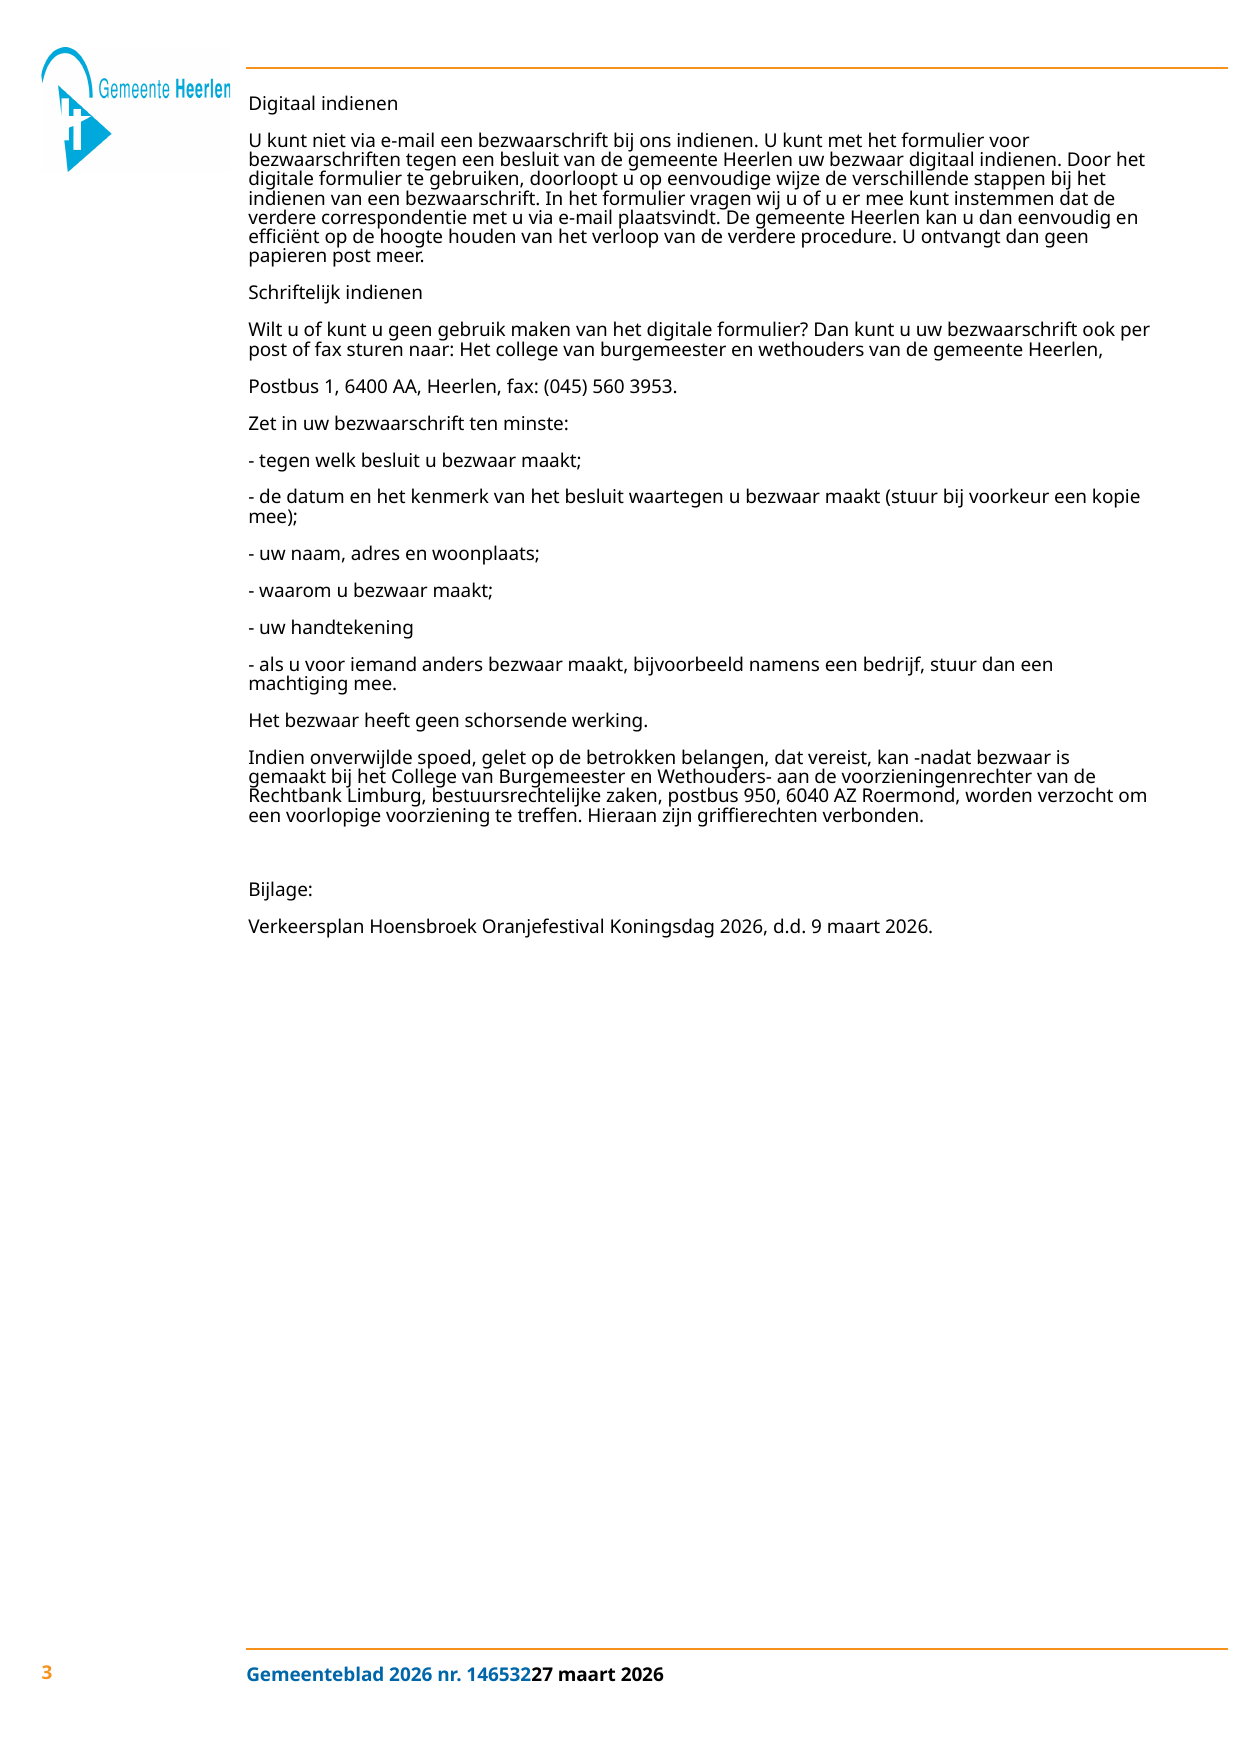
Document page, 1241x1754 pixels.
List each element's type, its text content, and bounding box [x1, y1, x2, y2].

text Indien onverwijlde spoed, gelet op de betrokken belangen, dat vereist, kan -nadat bezwaar is gemaakt bij het College van Burgemeester en Wethouders- aan de voorzieningenrechter van de Rechtbank Limburg, bestuursrechtelijke zaken, postbus 950, 6040 AZ Roermond, worden verzocht om een voorlopige voorziening te treffen. Hieraan zijn griffierechten verbonden. [248, 749, 1152, 826]
text Verkeersplan Hoensbroek Oranjefestival Koningsdag 2026, d.d. 9 maart 2026. [248, 918, 1152, 937]
text Postbus 1, 6400 AA, Heerlen, fax: (045) 560 3953. [248, 378, 1152, 397]
text - de datum en het kenmerk van het besluit waartegen u bezwaar maakt (stuur bij voorkeur een kopie mee); [248, 488, 1152, 527]
text - als u voor iemand anders bezwaar maakt, bijvoorbeeld namens een bedrijf, stuur dan een machtiging mee. [248, 656, 1152, 694]
text - tegen welk besluit u bezwaar maakt; [248, 452, 1152, 471]
text - waarom u bezwaar maakt; [248, 582, 1152, 601]
text Schriftelijk indienen [248, 284, 1152, 304]
text Wilt u of kunt u geen gebruik maken van het digitale formulier? Dan kunt u uw bezwaarschrift ook per post of fax sturen naar: Het college van burgemeester en wethouders van de gemeente Heerlen, [248, 321, 1152, 360]
text - uw naam, adres en woonplaats; [248, 545, 1152, 564]
text Het bezwaar heeft geen schorsende werking. [248, 712, 1152, 731]
text Digitaal indienen [248, 95, 1152, 114]
text U kunt niet via e-mail een bezwaarschrift bij ons indienen. U kunt met het formulier voor bezwaarschriften tegen een besluit van de gemeente Heerlen uw bezwaar digitaal indienen. Door het digitale formulier te gebruiken, doorloopt u op eenvoudige wijze de verschillende stappen bij het indienen van een bezwaarschrift. In het formulier vragen wij u of u er mee kunt instemmen dat de verdere correspondentie met u via e-mail plaatsvindt. De gemeente Heerlen kan u dan eenvoudig en efficiënt op de hoogte houden van het verloop van de verdere procedure. U ontvangt dan geen papieren post meer. [248, 132, 1152, 267]
text Zet in uw bezwaarschrift ten minste: [248, 414, 1152, 434]
text - uw handtekening [248, 619, 1152, 638]
picture [41, 47, 231, 172]
picture [41, 47, 59, 70]
text Bijlage: [248, 881, 1152, 900]
